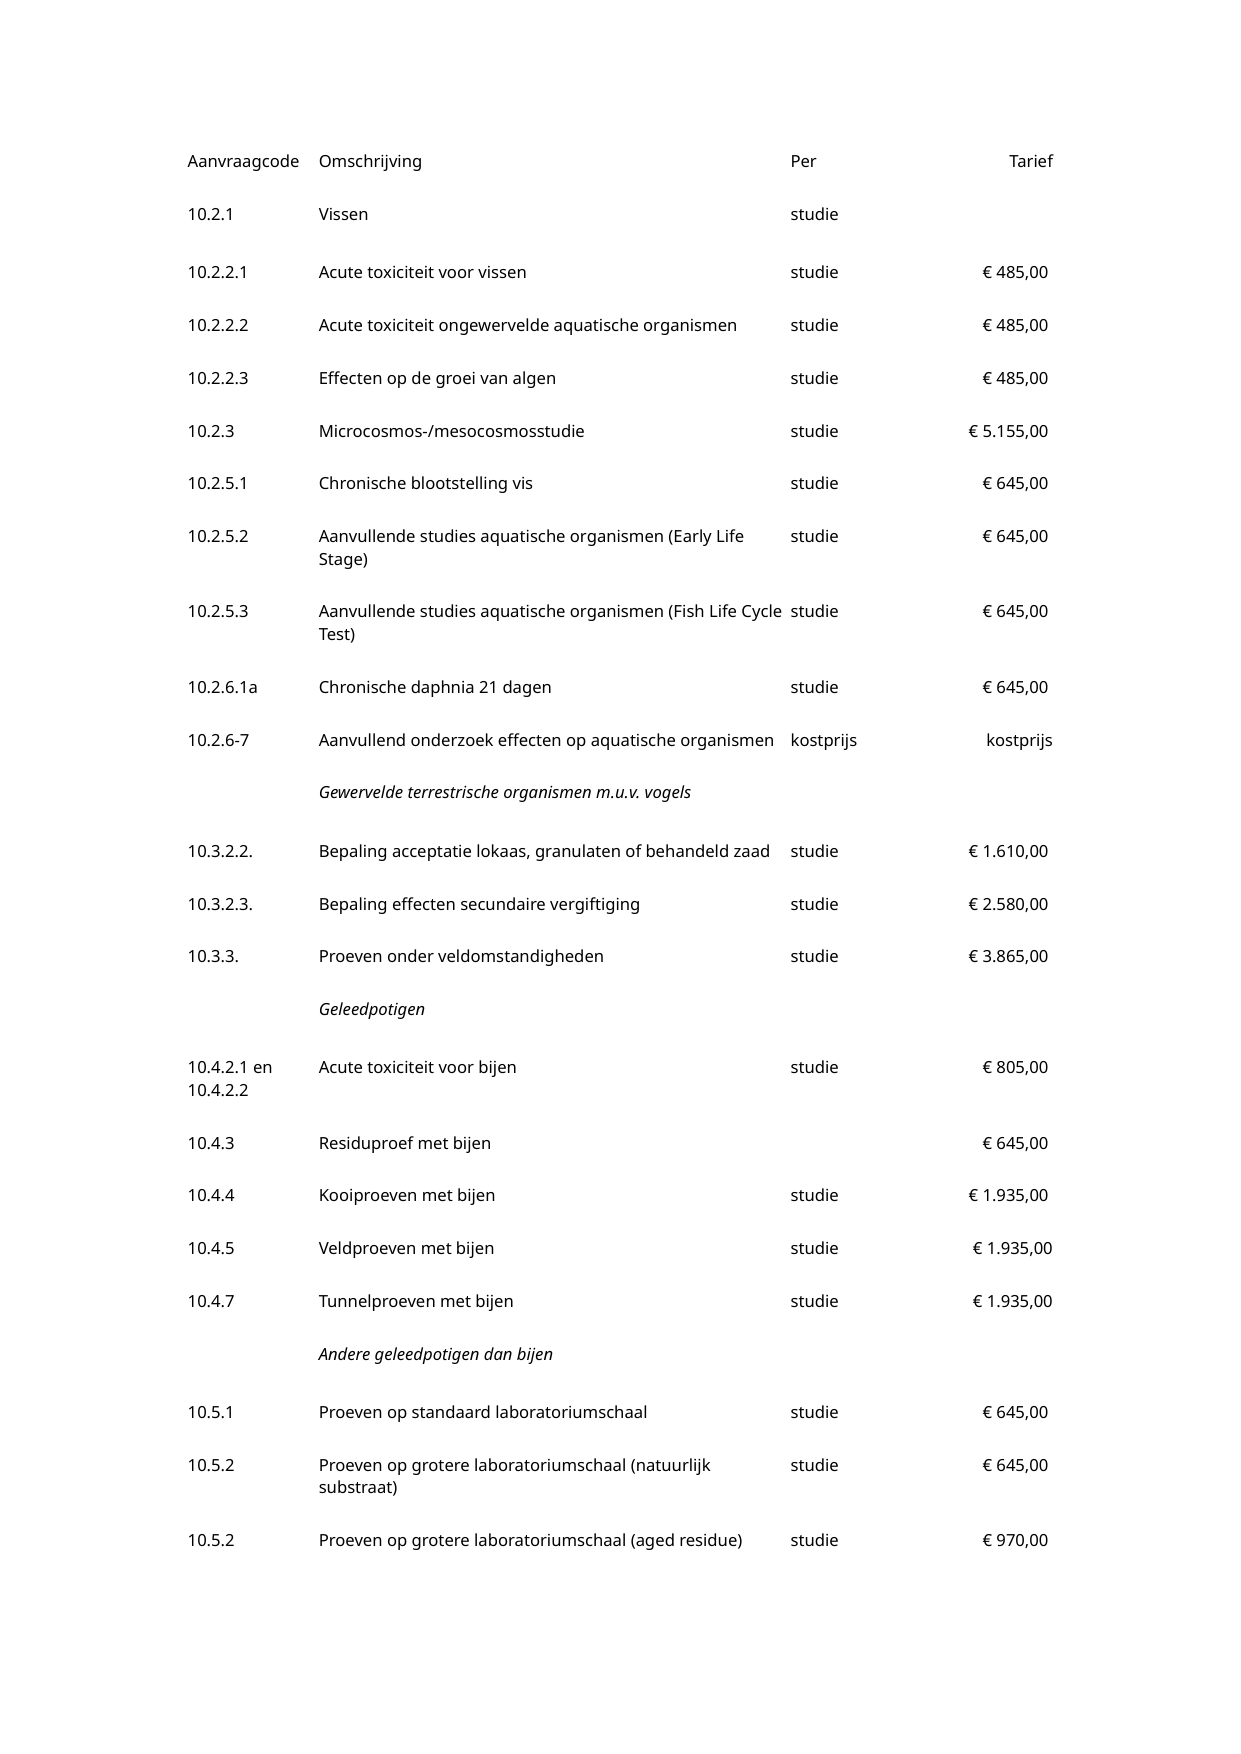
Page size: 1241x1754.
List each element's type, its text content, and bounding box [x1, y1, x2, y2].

table_cell studie [790, 419, 921, 472]
table_cell 10.3.2.3. [188, 892, 318, 945]
table_cell 10.2.5.2 [188, 525, 318, 600]
table_cell € 970,00 [921, 1529, 1053, 1581]
table_cell studie [790, 1529, 921, 1581]
table_cell Veldproeven met bijen [319, 1237, 790, 1289]
table_cell studie [790, 367, 921, 419]
table_cell Residuproef met bijen [319, 1131, 921, 1184]
table_header Per [790, 150, 921, 203]
table_cell studie [790, 892, 921, 945]
table_cell € 645,00 [921, 1131, 1053, 1184]
table_cell studie [790, 261, 921, 314]
table_cell 10.2.1 [188, 203, 318, 261]
table_cell [921, 998, 1053, 1056]
table_cell Tunnelproeven met bijen [319, 1290, 790, 1342]
table_cell € 645,00 [921, 1453, 1053, 1529]
table_cell € 805,00 [921, 1056, 1053, 1131]
table_cell Gewervelde terrestrische organismen m.u.v. vogels [319, 781, 921, 839]
table_cell 10.4.4 [188, 1184, 318, 1237]
table_cell 10.2.6-7 [188, 728, 318, 781]
table_cell € 5.155,00 [921, 419, 1053, 472]
table_cell [921, 1342, 1053, 1401]
table_cell studie [790, 472, 921, 525]
table_cell Bepaling acceptatie lokaas, granulaten of behandeld zaad [319, 839, 790, 892]
table_cell [188, 1342, 318, 1401]
table_cell € 485,00 [921, 261, 1053, 314]
table_cell € 645,00 [921, 600, 1053, 676]
table_cell Chronische daphnia 21 dagen [319, 676, 790, 728]
table_cell studie [790, 1056, 921, 1131]
table_cell studie [790, 314, 921, 367]
table_cell studie [790, 1290, 921, 1342]
table_cell € 645,00 [921, 525, 1053, 600]
table_cell Acute toxiciteit voor bijen [319, 1056, 790, 1131]
table_header Omschrijving [319, 150, 790, 203]
table_header Aanvraagcode [188, 150, 318, 203]
table_cell 10.2.2.2 [188, 314, 318, 367]
table_cell 10.4.2.1 en 10.4.2.2 [188, 1056, 318, 1131]
table_cell € 1.935,00 [921, 1184, 1053, 1237]
table_cell Vissen [319, 203, 790, 261]
table_cell Proeven op standaard laboratoriumschaal [319, 1401, 790, 1453]
table_cell Effecten op de groei van algen [319, 367, 790, 419]
table_cell [921, 203, 1053, 261]
table_cell Kooiproeven met bijen [319, 1184, 790, 1237]
table_cell kostprijs [790, 728, 921, 781]
table_cell € 1.935,00 [921, 1237, 1053, 1289]
table_cell studie [790, 1453, 921, 1529]
table_cell Acute toxiciteit ongewervelde aquatische organismen [319, 314, 790, 367]
table_cell [188, 781, 318, 839]
table_cell Proeven op grotere laboratoriumschaal (natuurlijk substraat) [319, 1453, 790, 1529]
table_cell studie [790, 839, 921, 892]
table_cell Acute toxiciteit voor vissen [319, 261, 790, 314]
table_cell 10.2.5.3 [188, 600, 318, 676]
table_cell studie [790, 203, 921, 261]
table_cell 10.5.2 [188, 1529, 318, 1581]
table_cell studie [790, 676, 921, 728]
table_cell 10.2.2.3 [188, 367, 318, 419]
table_cell 10.2.3 [188, 419, 318, 472]
table_cell 10.5.2 [188, 1453, 318, 1529]
table_cell 10.4.7 [188, 1290, 318, 1342]
table_cell studie [790, 1401, 921, 1453]
table_cell € 1.610,00 [921, 839, 1053, 892]
table_cell € 485,00 [921, 367, 1053, 419]
table_cell 10.2.6.1a [188, 676, 318, 728]
table_cell studie [790, 1237, 921, 1289]
table_header Tarief [921, 150, 1053, 203]
table_cell 10.2.2.1 [188, 261, 318, 314]
table_cell Chronische blootstelling vis [319, 472, 790, 525]
table_cell € 645,00 [921, 676, 1053, 728]
table_cell Microcosmos-/mesocosmosstudie [319, 419, 790, 472]
table_cell studie [790, 525, 921, 600]
table_cell € 2.580,00 [921, 892, 1053, 945]
table_cell € 645,00 [921, 472, 1053, 525]
table_cell [921, 781, 1053, 839]
table_cell € 645,00 [921, 1401, 1053, 1453]
table_cell Andere geleedpotigen dan bijen [319, 1342, 921, 1401]
table_cell [188, 998, 318, 1056]
table_cell Aanvullend onderzoek effecten op aquatische organismen [319, 728, 790, 781]
table_cell kostprijs [921, 728, 1053, 781]
table_cell 10.5.1 [188, 1401, 318, 1453]
table_cell studie [790, 1184, 921, 1237]
table_cell Bepaling effecten secundaire vergiftiging [319, 892, 790, 945]
table_cell € 1.935,00 [921, 1290, 1053, 1342]
table_cell 10.4.3 [188, 1131, 318, 1184]
table_cell studie [790, 945, 921, 997]
table_cell Proeven onder veldomstandigheden [319, 945, 790, 997]
table_cell Aanvullende studies aquatische organismen (Early Life Stage) [319, 525, 790, 600]
table_cell Geleedpotigen [319, 998, 790, 1056]
table_cell 10.3.3. [188, 945, 318, 997]
table_cell studie [790, 600, 921, 676]
table_cell 10.3.2.2. [188, 839, 318, 892]
table_cell 10.4.5 [188, 1237, 318, 1289]
table_cell 10.2.5.1 [188, 472, 318, 525]
table_cell € 3.865,00 [921, 945, 1053, 997]
table_cell [790, 998, 921, 1056]
table_cell Proeven op grotere laboratoriumschaal (aged residue) [319, 1529, 790, 1581]
table_cell € 485,00 [921, 314, 1053, 367]
table_cell Aanvullende studies aquatische organismen (Fish Life Cycle Test) [319, 600, 790, 676]
